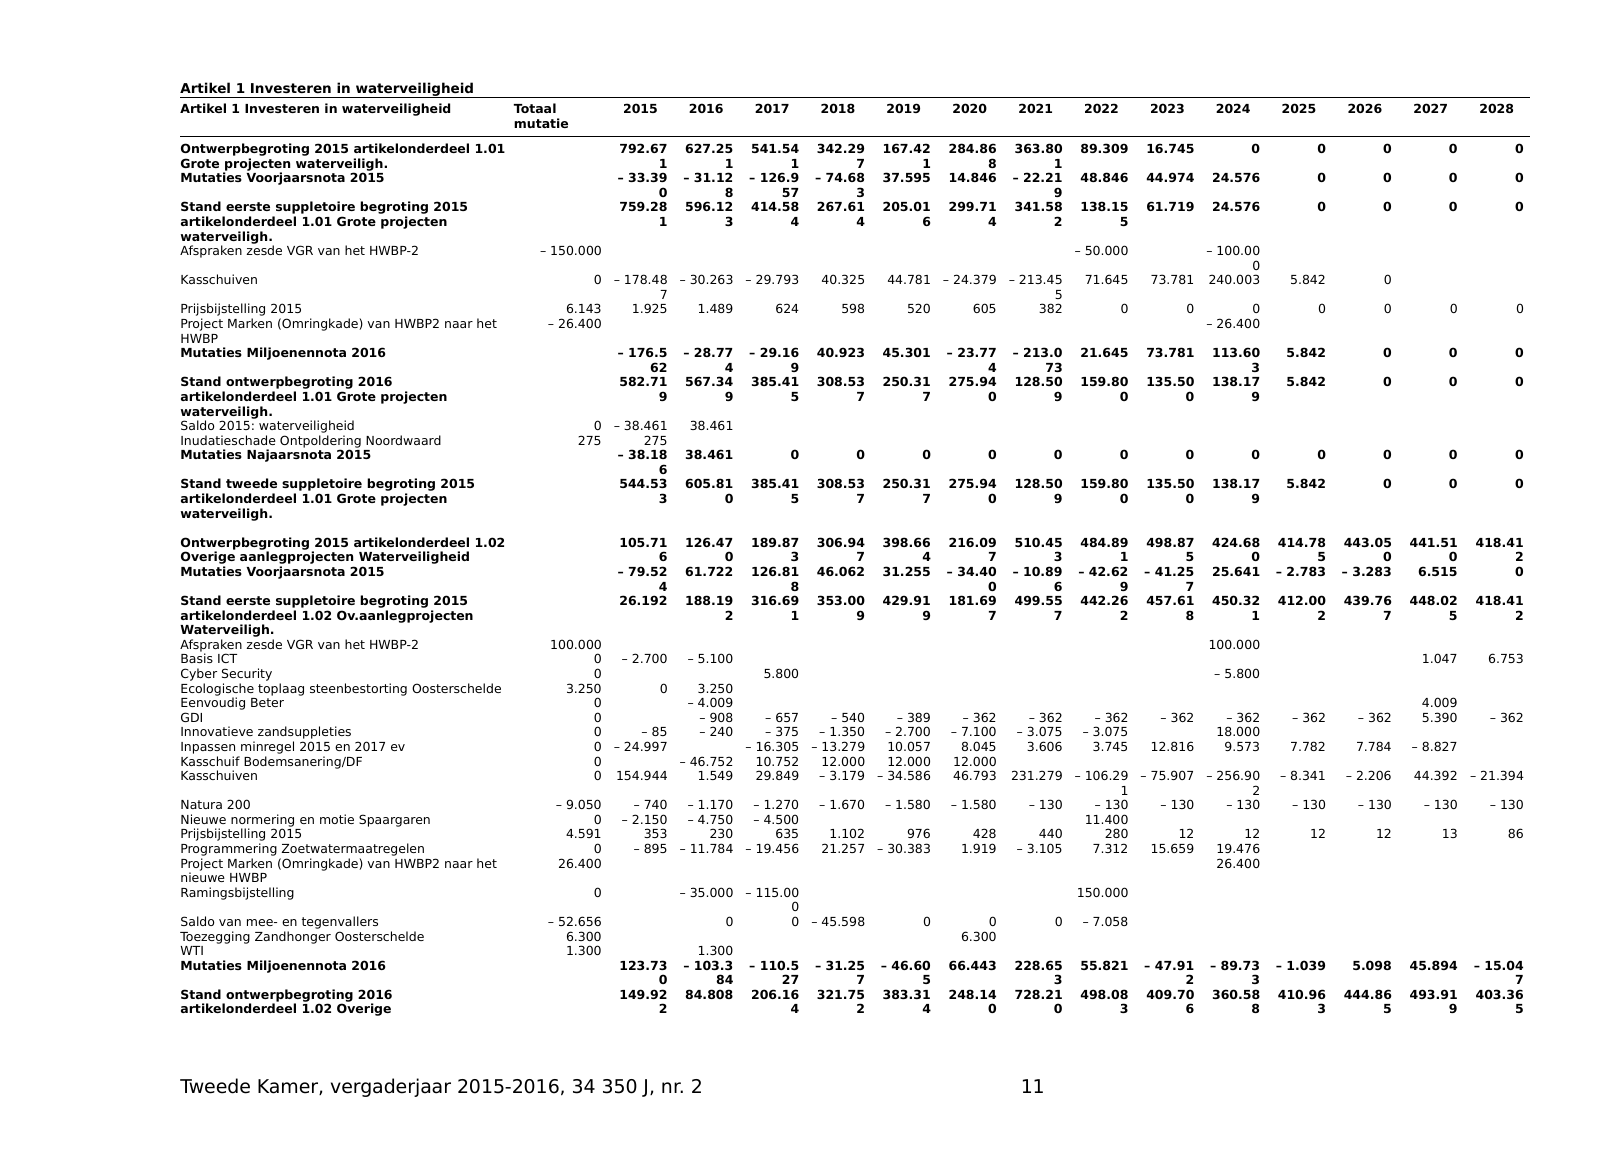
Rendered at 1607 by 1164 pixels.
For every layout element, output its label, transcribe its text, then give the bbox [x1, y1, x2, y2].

table_cell [608, 667, 673, 682]
table_cell [673, 857, 739, 886]
table_cell 418.412 [1463, 594, 1529, 638]
table_cell – 4.500 [739, 813, 805, 827]
table_cell [739, 944, 805, 959]
table_cell 12 [1200, 828, 1266, 842]
table_cell – 46.752 [673, 755, 739, 769]
table_cell 308.537 [805, 478, 871, 521]
table_cell [1003, 244, 1068, 273]
table_cell 321.752 [805, 988, 871, 1017]
table_cell Ontwerpbegroting 2015 artikelonderdeel 1.01 Grote projecten waterveiligh. [180, 137, 508, 171]
table_cell 316.691 [739, 594, 805, 638]
table_cell [673, 244, 739, 273]
table_cell [937, 434, 1002, 448]
table_cell [805, 653, 871, 667]
table_cell – 38.186 [608, 448, 673, 477]
table_cell 598 [805, 303, 871, 317]
table_cell [1266, 944, 1332, 959]
table_cell Project Marken (Omringkade) van HWBP2 naar het HWBP [180, 317, 508, 346]
table_cell 138.179 [1200, 478, 1266, 521]
table_cell [1068, 653, 1134, 667]
table_cell [1266, 725, 1332, 740]
table_cell 167.421 [871, 137, 937, 171]
table_cell 403.365 [1463, 988, 1529, 1017]
table_cell 231.279 [1003, 769, 1068, 798]
table_cell [1134, 696, 1200, 711]
table_cell 412.002 [1266, 594, 1332, 638]
table_cell 14.846 [937, 171, 1002, 200]
table_cell 0 [673, 915, 739, 929]
table_cell – 8.341 [1266, 769, 1332, 798]
table_cell – 1.670 [805, 798, 871, 813]
table_cell [508, 200, 607, 244]
table_cell [1463, 944, 1529, 959]
table_cell 267.614 [805, 200, 871, 244]
table_cell Mutaties Voorjaarsnota 2015 [180, 565, 508, 594]
table_cell 0 [1332, 200, 1397, 244]
table_cell [1463, 755, 1529, 769]
table_cell 7.782 [1266, 740, 1332, 754]
table_cell [1463, 419, 1529, 434]
table_cell [1134, 915, 1200, 929]
table_cell – 29.793 [739, 273, 805, 302]
table_cell – 10.896 [1003, 565, 1068, 594]
table_cell 5.800 [739, 667, 805, 682]
table_cell [673, 434, 739, 448]
table_cell [1134, 857, 1200, 886]
table_cell 0 [508, 725, 607, 740]
table_cell [1200, 521, 1266, 536]
table_cell 0 [1398, 137, 1463, 171]
table_cell 89.309 [1068, 137, 1134, 171]
table_cell – 130 [1200, 798, 1266, 813]
table_cell 128.509 [1003, 375, 1068, 419]
table_cell Afspraken zesde VGR van het HWBP-2 [180, 638, 508, 652]
table_cell 360.588 [1200, 988, 1266, 1017]
table_cell Cyber Security [180, 667, 508, 682]
table_cell [1266, 244, 1332, 273]
table_cell Prijsbijstelling 2015 [180, 303, 508, 317]
table_cell Afspraken zesde VGR van het HWBP-2 [180, 244, 508, 273]
table_cell 128.509 [1003, 478, 1068, 521]
table_cell 0 [1398, 200, 1463, 244]
table_cell WTI [180, 944, 508, 959]
table_cell [1200, 886, 1266, 915]
table_cell 429.919 [871, 594, 937, 638]
table_cell 498.875 [1134, 536, 1200, 565]
table_cell – 21.394 [1463, 769, 1529, 798]
table_cell 149.922 [608, 988, 673, 1017]
table_cell 493.919 [1398, 988, 1463, 1017]
table_cell [739, 419, 805, 434]
table_cell – 4.750 [673, 813, 739, 827]
table_cell 240.003 [1200, 273, 1266, 302]
table_cell Inudatieschade Ontpoldering Noordwaard [180, 434, 508, 448]
table_cell [608, 638, 673, 652]
table_cell [1200, 682, 1266, 696]
table_cell 40.923 [805, 346, 871, 375]
table_cell – 130 [1003, 798, 1068, 813]
table_cell 0 [1134, 448, 1200, 477]
table_cell [1398, 682, 1463, 696]
table_cell [1134, 521, 1200, 536]
table_cell 0 [1332, 303, 1397, 317]
table_cell [871, 419, 937, 434]
table_cell [1003, 653, 1068, 667]
table_cell 9.573 [1200, 740, 1266, 754]
table_cell [1463, 813, 1529, 827]
table_cell [1134, 886, 1200, 915]
table_cell [1134, 725, 1200, 740]
table_cell [1266, 434, 1332, 448]
table_cell – 150.000 [508, 244, 607, 273]
table_cell 2015 [608, 98, 673, 136]
table_cell [1398, 930, 1463, 944]
table_cell 44.781 [871, 273, 937, 302]
table_cell [1134, 653, 1200, 667]
table_cell – 362 [1003, 711, 1068, 725]
table_cell [1266, 886, 1332, 915]
table_cell Stand tweede suppletoire begroting 2015 artikelonderdeel 1.01 Grote projecten waterveiligh. [180, 478, 508, 521]
table_cell [673, 521, 739, 536]
table_cell Saldo 2015: waterveiligheid [180, 419, 508, 434]
table_cell 45.894 [1398, 959, 1463, 988]
table_cell – 29.169 [739, 346, 805, 375]
table_cell [508, 594, 607, 638]
table_cell 24.576 [1200, 171, 1266, 200]
table_cell [1463, 434, 1529, 448]
table_cell [1463, 842, 1529, 857]
table_cell [508, 375, 607, 419]
table_cell Mutaties Miljoenennota 2016 [180, 346, 508, 375]
table_cell [1398, 667, 1463, 682]
table_cell 2021 [1003, 98, 1068, 136]
table_cell [871, 696, 937, 711]
table_cell 635 [739, 828, 805, 842]
table_cell [1003, 682, 1068, 696]
table_cell Nieuwe normering en motie Spaargaren [180, 813, 508, 827]
table_cell 448.025 [1398, 594, 1463, 638]
table_cell [1463, 521, 1529, 536]
table_cell 2025 [1266, 98, 1332, 136]
table_cell [1463, 857, 1529, 886]
table_cell [1068, 521, 1134, 536]
table_cell 216.097 [937, 536, 1002, 565]
table_cell [508, 171, 607, 200]
table_cell 100.000 [1200, 638, 1266, 652]
table_cell [508, 346, 607, 375]
table_cell [1134, 434, 1200, 448]
table_cell 0 [1266, 200, 1332, 244]
table_cell [1134, 682, 1200, 696]
table_cell – 657 [739, 711, 805, 725]
table_cell [1266, 842, 1332, 857]
table_cell [1398, 725, 1463, 740]
table_cell – 5.800 [1200, 667, 1266, 682]
table_cell 1.047 [1398, 653, 1463, 667]
table_cell 0 [739, 448, 805, 477]
table_cell [1068, 682, 1134, 696]
table_cell 792.671 [608, 137, 673, 171]
table_cell 418.412 [1463, 536, 1529, 565]
table_cell 443.050 [1332, 536, 1397, 565]
table_cell – 46.605 [871, 959, 937, 988]
table_cell [805, 813, 871, 827]
table_cell [805, 682, 871, 696]
table_cell – 26.400 [1200, 317, 1266, 346]
table_cell [1068, 696, 1134, 711]
table_cell 5.842 [1266, 273, 1332, 302]
table_cell Saldo van mee- en tegenvallers [180, 915, 508, 929]
table_cell [1332, 886, 1397, 915]
table_cell – 45.598 [805, 915, 871, 929]
table_cell [508, 137, 607, 171]
table_cell 976 [871, 828, 937, 842]
table_cell 280 [1068, 828, 1134, 842]
table_cell [1398, 886, 1463, 915]
table_cell – 41.257 [1134, 565, 1200, 594]
table_cell 159.800 [1068, 375, 1134, 419]
table_cell 12.816 [1134, 740, 1200, 754]
table_cell Mutaties Miljoenennota 2016 [180, 959, 508, 988]
table_cell 135.500 [1134, 375, 1200, 419]
table_cell 138.155 [1068, 200, 1134, 244]
table_cell – 130 [1463, 798, 1529, 813]
table_cell 1.925 [608, 303, 673, 317]
table_cell 7.784 [1332, 740, 1397, 754]
table_cell Stand ontwerpbegroting 2016 artikelonderdeel 1.01 Grote projecten waterveiligh. [180, 375, 508, 419]
table_cell – 240 [673, 725, 739, 740]
table_cell – 28.774 [673, 346, 739, 375]
table_cell [1200, 755, 1266, 769]
table_cell 44.392 [1398, 769, 1463, 798]
table_cell [608, 930, 673, 944]
table_cell [508, 988, 607, 1017]
table_cell – 130 [1068, 798, 1134, 813]
table_cell 61.719 [1134, 200, 1200, 244]
table_cell [1134, 944, 1200, 959]
table_cell 2020 [937, 98, 1002, 136]
table_cell – 100.000 [1200, 244, 1266, 273]
table_cell – 79.524 [608, 565, 673, 594]
table_cell [1003, 930, 1068, 944]
table_cell [1003, 638, 1068, 652]
table_cell [1398, 813, 1463, 827]
table_cell – 1.350 [805, 725, 871, 740]
table_cell 13 [1398, 828, 1463, 842]
table_cell 38.461 [673, 448, 739, 477]
table_cell – 33.390 [608, 171, 673, 200]
table_cell [1266, 521, 1332, 536]
table_cell [805, 696, 871, 711]
table_cell 0 [1266, 303, 1332, 317]
table_cell 12 [1332, 828, 1397, 842]
table_cell 15.659 [1134, 842, 1200, 857]
table_cell 0 [1266, 171, 1332, 200]
table_cell 5.842 [1266, 346, 1332, 375]
table_cell 189.873 [739, 536, 805, 565]
table_cell [871, 244, 937, 273]
table_cell – 13.279 [805, 740, 871, 754]
table_cell [1398, 521, 1463, 536]
table_cell Artikel 1 Investeren in waterveiligheid [180, 98, 508, 136]
table_cell 0 [508, 740, 607, 754]
table_cell Programmering Zoetwatermaatregelen [180, 842, 508, 857]
table_cell 6.515 [1398, 565, 1463, 594]
table_cell 3.250 [673, 682, 739, 696]
table_cell – 47.912 [1134, 959, 1200, 988]
table_cell – 23.774 [937, 346, 1002, 375]
table_cell 230 [673, 828, 739, 842]
table_cell Toezegging Zandhonger Oosterschelde [180, 930, 508, 944]
table_cell [937, 638, 1002, 652]
table_cell [805, 521, 871, 536]
table_cell – 2.150 [608, 813, 673, 827]
table_cell 29.849 [739, 769, 805, 798]
table_cell [1463, 682, 1529, 696]
table_cell [1332, 244, 1397, 273]
table_cell [1332, 653, 1397, 667]
table_cell 2017 [739, 98, 805, 136]
table_cell [1200, 653, 1266, 667]
table_cell – 5.100 [673, 653, 739, 667]
table_cell Ontwerpbegroting 2015 artikelonderdeel 1.02 Overige aanlegprojecten Waterveiligheid [180, 536, 508, 565]
table_cell [1134, 419, 1200, 434]
table_cell 0 [1332, 137, 1397, 171]
table_cell 605.810 [673, 478, 739, 521]
table_cell [937, 944, 1002, 959]
table_cell 0 [508, 711, 607, 725]
table_cell 0 [1398, 448, 1463, 477]
table_cell 728.210 [1003, 988, 1068, 1017]
table_cell – 1.039 [1266, 959, 1332, 988]
table_cell 0 [1398, 303, 1463, 317]
table_cell – 1.580 [871, 798, 937, 813]
table_cell [1068, 434, 1134, 448]
table_cell [805, 317, 871, 346]
table_cell [608, 696, 673, 711]
table_cell 11.400 [1068, 813, 1134, 827]
table_cell Eenvoudig Beter [180, 696, 508, 711]
table_cell – 126.957 [739, 171, 805, 200]
table_cell [1332, 813, 1397, 827]
table_cell [1266, 653, 1332, 667]
table_cell 596.123 [673, 200, 739, 244]
table_cell – 1.170 [673, 798, 739, 813]
table_cell [608, 317, 673, 346]
table_cell – 362 [1332, 711, 1397, 725]
table_cell – 85 [608, 725, 673, 740]
table_cell 2022 [1068, 98, 1134, 136]
table_cell [1332, 842, 1397, 857]
table_cell – 15.047 [1463, 959, 1529, 988]
table_cell 499.557 [1003, 594, 1068, 638]
table_cell – 74.683 [805, 171, 871, 200]
table_cell – 362 [1068, 711, 1134, 725]
table_cell [1332, 944, 1397, 959]
table_cell 2028 [1463, 98, 1529, 136]
table_cell – 176.562 [608, 346, 673, 375]
table_cell 275.940 [937, 478, 1002, 521]
table_cell 0 [1463, 303, 1529, 317]
table_cell [1398, 944, 1463, 959]
table_cell [1332, 682, 1397, 696]
table_cell [1398, 419, 1463, 434]
table_cell [739, 857, 805, 886]
table_cell Stand eerste suppletoire begroting 2015 artikelonderdeel 1.02 Ov.aanlegprojecten Waterveiligh. [180, 594, 508, 638]
table_cell [1003, 944, 1068, 959]
table_cell [1332, 915, 1397, 929]
table_cell [1398, 244, 1463, 273]
table_cell 12 [1266, 828, 1332, 842]
table_cell [1463, 273, 1529, 302]
table_cell Kasschuiven [180, 273, 508, 302]
table_cell 383.314 [871, 988, 937, 1017]
table_cell [871, 653, 937, 667]
table_cell [1068, 419, 1134, 434]
table_cell 24.576 [1200, 200, 1266, 244]
table_cell [937, 653, 1002, 667]
table_cell 0 [1003, 448, 1068, 477]
table_cell [508, 565, 607, 594]
table_cell [739, 682, 805, 696]
table_cell 250.317 [871, 478, 937, 521]
table_cell 0 [1398, 375, 1463, 419]
table_cell 73.781 [1134, 346, 1200, 375]
table_cell [937, 682, 1002, 696]
table_cell 126.818 [739, 565, 805, 594]
table_cell 0 [508, 813, 607, 827]
table_cell [1068, 638, 1134, 652]
table_cell 4.009 [1398, 696, 1463, 711]
table_cell – 38.461 [608, 419, 673, 434]
table_cell 55.821 [1068, 959, 1134, 988]
table_cell Kasschuif Bodemsanering/DF [180, 755, 508, 769]
table_cell 441.510 [1398, 536, 1463, 565]
table_cell 181.697 [937, 594, 1002, 638]
table_cell – 130 [1266, 798, 1332, 813]
table_cell 0 [608, 682, 673, 696]
table_cell [1398, 638, 1463, 652]
table_cell 12.000 [871, 755, 937, 769]
table_cell 0 [508, 842, 607, 857]
table_cell – 106.291 [1068, 769, 1134, 798]
table_cell [739, 930, 805, 944]
table_cell [937, 886, 1002, 915]
table_cell [805, 244, 871, 273]
table_cell 5.098 [1332, 959, 1397, 988]
table_cell [673, 740, 739, 754]
table_cell 25.641 [1200, 565, 1266, 594]
table_cell [1332, 434, 1397, 448]
table_cell [508, 521, 607, 536]
table_cell 3.745 [1068, 740, 1134, 754]
table_cell 0 [1398, 171, 1463, 200]
table_cell 0 [1463, 478, 1529, 521]
table_cell Ecologische toplaag steenbestorting Oosterschelde [180, 682, 508, 696]
table_cell – 3.179 [805, 769, 871, 798]
table_cell – 89.733 [1200, 959, 1266, 988]
table_cell [608, 244, 673, 273]
table_cell – 3.283 [1332, 565, 1397, 594]
table_cell [608, 521, 673, 536]
table_cell – 130 [1134, 798, 1200, 813]
table_cell [1266, 930, 1332, 944]
table_cell [1332, 725, 1397, 740]
table_cell [1463, 696, 1529, 711]
table_cell 0 [1398, 346, 1463, 375]
table_cell [1332, 930, 1397, 944]
table_cell 2026 [1332, 98, 1397, 136]
table_cell 2024 [1200, 98, 1266, 136]
table_cell 0 [1200, 137, 1266, 171]
table_cell 0 [1266, 448, 1332, 477]
table_cell 188.192 [673, 594, 739, 638]
table_header Artikel 1 Investeren in waterveiligheid [180, 81, 1529, 97]
table_cell 442.262 [1068, 594, 1134, 638]
table_cell – 362 [1200, 711, 1266, 725]
table_cell [1200, 696, 1266, 711]
table_cell 126.470 [673, 536, 739, 565]
table_cell 0 [508, 886, 607, 915]
table_cell 353.009 [805, 594, 871, 638]
table_cell 0 [1332, 273, 1397, 302]
table_cell 2016 [673, 98, 739, 136]
table_cell 0 [739, 915, 805, 929]
table_cell 0 [508, 667, 607, 682]
table_cell [871, 521, 937, 536]
table_cell 0 [1332, 346, 1397, 375]
table_cell 0 [1398, 478, 1463, 521]
table_cell 0 [508, 653, 607, 667]
table_cell 3.606 [1003, 740, 1068, 754]
table_cell [1003, 434, 1068, 448]
table_cell 567.349 [673, 375, 739, 419]
table_cell [739, 638, 805, 652]
table_cell [1332, 419, 1397, 434]
table_cell [508, 478, 607, 521]
table_cell – 7.100 [937, 725, 1002, 740]
table_cell [1398, 842, 1463, 857]
table_cell [1398, 915, 1463, 929]
table_cell 37.595 [871, 171, 937, 200]
table_cell 275 [608, 434, 673, 448]
table_cell Innovatieve zandsuppleties [180, 725, 508, 740]
table_cell [608, 857, 673, 886]
table_cell 410.963 [1266, 988, 1332, 1017]
table_cell 10.752 [739, 755, 805, 769]
table_cell 71.645 [1068, 273, 1134, 302]
table_cell [1068, 930, 1134, 944]
table_cell 0 [1266, 137, 1332, 171]
table_cell [1398, 273, 1463, 302]
table_cell 341.582 [1003, 200, 1068, 244]
table_cell [673, 930, 739, 944]
table_cell 16.745 [1134, 137, 1200, 171]
table_cell [1266, 857, 1332, 886]
table_cell 4.591 [508, 828, 607, 842]
table_cell 0 [1463, 200, 1529, 244]
table_cell [937, 813, 1002, 827]
table_cell 353 [608, 828, 673, 842]
table_cell 3.250 [508, 682, 607, 696]
table_cell [608, 915, 673, 929]
table_cell 38.461 [673, 419, 739, 434]
table_cell – 19.456 [739, 842, 805, 857]
table_cell Natura 200 [180, 798, 508, 813]
table_cell 0 [1332, 171, 1397, 200]
table_cell [937, 317, 1002, 346]
table_cell [608, 755, 673, 769]
table_cell [508, 959, 607, 988]
table_cell [871, 317, 937, 346]
table_cell – 213.073 [1003, 346, 1068, 375]
table_cell 21.257 [805, 842, 871, 857]
table_cell [1463, 740, 1529, 754]
table_cell – 34.400 [937, 565, 1002, 594]
table_cell 100.000 [508, 638, 607, 652]
table_cell [805, 419, 871, 434]
table_cell 308.537 [805, 375, 871, 419]
table_cell [1003, 755, 1068, 769]
table_cell 484.891 [1068, 536, 1134, 565]
table_cell [805, 930, 871, 944]
table_cell 0 [508, 273, 607, 302]
table_cell – 375 [739, 725, 805, 740]
table_cell 73.781 [1134, 273, 1200, 302]
table_cell 250.317 [871, 375, 937, 419]
table_cell Inpassen minregel 2015 en 2017 ev [180, 740, 508, 754]
table_cell [1003, 696, 1068, 711]
table_cell – 103.384 [673, 959, 739, 988]
table_cell [739, 653, 805, 667]
table_cell – 362 [937, 711, 1002, 725]
table_cell [1266, 638, 1332, 652]
table_cell [805, 434, 871, 448]
table_cell 424.680 [1200, 536, 1266, 565]
table_cell [1266, 419, 1332, 434]
table_cell 759.281 [608, 200, 673, 244]
table_cell [508, 536, 607, 565]
table_cell 1.489 [673, 303, 739, 317]
table_cell 6.143 [508, 303, 607, 317]
table_cell 6.300 [937, 930, 1002, 944]
table_cell 2018 [805, 98, 871, 136]
table_cell 0 [1463, 137, 1529, 171]
table_cell – 1.580 [937, 798, 1002, 813]
table_cell [1068, 317, 1134, 346]
table_cell 342.297 [805, 137, 871, 171]
table_cell [1332, 755, 1397, 769]
table_cell – 213.455 [1003, 273, 1068, 302]
table_cell [1068, 755, 1134, 769]
table_cell 45.301 [871, 346, 937, 375]
table_cell 624 [739, 303, 805, 317]
table_cell 61.722 [673, 565, 739, 594]
table_cell 150.000 [1068, 886, 1134, 915]
table_cell [739, 434, 805, 448]
table_cell – 31.128 [673, 171, 739, 200]
table_cell [871, 813, 937, 827]
table_cell 248.140 [937, 988, 1002, 1017]
table_cell 0 [1463, 346, 1529, 375]
table_cell [1332, 638, 1397, 652]
table_cell [1332, 667, 1397, 682]
table_cell 31.255 [871, 565, 937, 594]
table_cell [805, 638, 871, 652]
table_cell 26.400 [508, 857, 607, 886]
table_cell [1266, 682, 1332, 696]
table_cell [673, 317, 739, 346]
table_cell 21.645 [1068, 346, 1134, 375]
table_cell [871, 944, 937, 959]
table_cell [1266, 915, 1332, 929]
table_cell – 130 [1332, 798, 1397, 813]
table_cell – 362 [1134, 711, 1200, 725]
table_cell [1200, 434, 1266, 448]
table_cell 12.000 [805, 755, 871, 769]
table_cell 19.476 [1200, 842, 1266, 857]
table_cell 0 [1068, 303, 1134, 317]
table_cell 275 [508, 434, 607, 448]
table_cell 0 [1003, 915, 1068, 929]
table_cell 154.944 [608, 769, 673, 798]
table_cell – 7.058 [1068, 915, 1134, 929]
table_cell – 130 [1398, 798, 1463, 813]
table_cell 18.000 [1200, 725, 1266, 740]
table_cell [1200, 930, 1266, 944]
table_cell – 540 [805, 711, 871, 725]
table_cell 0 [871, 915, 937, 929]
table_cell [1134, 317, 1200, 346]
table_cell [1200, 915, 1266, 929]
table_cell – 11.784 [673, 842, 739, 857]
table_cell [1003, 521, 1068, 536]
table_cell 40.325 [805, 273, 871, 302]
table_cell 0 [1463, 565, 1529, 594]
table_cell [1003, 667, 1068, 682]
table_cell 8.045 [937, 740, 1002, 754]
table_cell [937, 667, 1002, 682]
table_cell [937, 419, 1002, 434]
table_cell – 30.263 [673, 273, 739, 302]
table_cell 440 [1003, 828, 1068, 842]
table_cell 398.664 [871, 536, 937, 565]
table_cell 306.947 [805, 536, 871, 565]
table_cell [871, 857, 937, 886]
table_cell [1463, 667, 1529, 682]
table_cell [937, 696, 1002, 711]
table_cell [1398, 755, 1463, 769]
table_cell [805, 886, 871, 915]
table_cell [1332, 857, 1397, 886]
table_cell [1332, 317, 1397, 346]
table_cell [1003, 813, 1068, 827]
table_cell 159.800 [1068, 478, 1134, 521]
table_cell [1003, 886, 1068, 915]
table_cell 0 [1463, 375, 1529, 419]
table_cell 205.016 [871, 200, 937, 244]
table_cell [508, 448, 607, 477]
table_cell – 16.305 [739, 740, 805, 754]
table_cell 0 [1200, 303, 1266, 317]
table_cell [1398, 317, 1463, 346]
table_cell [1003, 857, 1068, 886]
table_cell [871, 682, 937, 696]
table_cell [1003, 317, 1068, 346]
table_cell 26.192 [608, 594, 673, 638]
table_cell [608, 944, 673, 959]
table_cell Kasschuiven [180, 769, 508, 798]
table_cell – 50.000 [1068, 244, 1134, 273]
table_cell 627.251 [673, 137, 739, 171]
table_cell 0 [805, 448, 871, 477]
table_cell 582.719 [608, 375, 673, 419]
table_cell 1.919 [937, 842, 1002, 857]
table_cell Mutaties Najaarsnota 2015 [180, 448, 508, 477]
table_cell [871, 638, 937, 652]
table_cell [805, 944, 871, 959]
table_cell 409.706 [1134, 988, 1200, 1017]
table_cell – 2.783 [1266, 565, 1332, 594]
table_cell [739, 521, 805, 536]
table_cell – 256.902 [1200, 769, 1266, 798]
table_cell 0 [1134, 303, 1200, 317]
table_cell 0 [1068, 448, 1134, 477]
table_cell GDI [180, 711, 508, 725]
table_cell 5.390 [1398, 711, 1463, 725]
table_cell 2023 [1134, 98, 1200, 136]
table_cell 0 [1332, 448, 1397, 477]
table_cell 123.730 [608, 959, 673, 988]
table_cell [1134, 638, 1200, 652]
table_cell – 24.997 [608, 740, 673, 754]
table_cell 138.179 [1200, 375, 1266, 419]
table_cell 428 [937, 828, 1002, 842]
table_cell 113.603 [1200, 346, 1266, 375]
table_cell [871, 667, 937, 682]
table_cell – 110.527 [739, 959, 805, 988]
table_cell [739, 244, 805, 273]
table_cell [608, 886, 673, 915]
table_cell 0 [508, 769, 607, 798]
table_cell 0 [1332, 375, 1397, 419]
table_cell – 42.629 [1068, 565, 1134, 594]
table_cell – 2.700 [608, 653, 673, 667]
table_cell [673, 667, 739, 682]
table_cell [1463, 930, 1529, 944]
table_cell 105.716 [608, 536, 673, 565]
table_cell [805, 857, 871, 886]
table_cell – 35.000 [673, 886, 739, 915]
table_cell [1266, 813, 1332, 827]
table_cell [937, 244, 1002, 273]
table_cell Basis ICT [180, 653, 508, 667]
table_cell [1134, 930, 1200, 944]
table_cell [1134, 667, 1200, 682]
table_cell 444.865 [1332, 988, 1397, 1017]
table_cell – 362 [1266, 711, 1332, 725]
table_cell [1463, 725, 1529, 740]
table_cell [1068, 944, 1134, 959]
table_cell 10.057 [871, 740, 937, 754]
table_cell – 2.700 [871, 725, 937, 740]
table_cell [1332, 521, 1397, 536]
table_cell 12 [1134, 828, 1200, 842]
table_cell [1068, 667, 1134, 682]
table_cell [1200, 419, 1266, 434]
table_cell Mutaties Voorjaarsnota 2015 [180, 171, 508, 200]
table_cell [1398, 857, 1463, 886]
table_cell Stand eerste suppletoire begroting 2015 artikelonderdeel 1.01 Grote projecten waterveiligh. [180, 200, 508, 244]
table_cell – 34.586 [871, 769, 937, 798]
table_cell [871, 434, 937, 448]
table_cell – 31.257 [805, 959, 871, 988]
table_cell [1463, 244, 1529, 273]
table_cell [1463, 317, 1529, 346]
table_cell – 3.075 [1003, 725, 1068, 740]
table_cell – 895 [608, 842, 673, 857]
table_cell 2027 [1398, 98, 1463, 136]
table_cell 46.793 [937, 769, 1002, 798]
table_cell [1332, 696, 1397, 711]
table_cell 0 [1463, 448, 1529, 477]
table_cell 0 [937, 915, 1002, 929]
table_cell [1266, 696, 1332, 711]
table_cell [805, 667, 871, 682]
table_cell 510.453 [1003, 536, 1068, 565]
table_cell [1266, 317, 1332, 346]
table_cell [1200, 944, 1266, 959]
table_cell 0 [1332, 478, 1397, 521]
table_cell – 8.827 [1398, 740, 1463, 754]
table_cell – 22.219 [1003, 171, 1068, 200]
table_cell [1134, 755, 1200, 769]
table_cell Prijsbijstelling 2015 [180, 828, 508, 842]
table_cell – 1.270 [739, 798, 805, 813]
table_cell 385.415 [739, 478, 805, 521]
table_cell – 24.379 [937, 273, 1002, 302]
table_cell [1200, 813, 1266, 827]
table_cell 6.300 [508, 930, 607, 944]
table_cell 0 [508, 696, 607, 711]
table_cell 363.801 [1003, 137, 1068, 171]
table_cell 414.785 [1266, 536, 1332, 565]
table_cell [1463, 915, 1529, 929]
table_cell [871, 886, 937, 915]
table_cell 385.415 [739, 375, 805, 419]
table_cell – 3.075 [1068, 725, 1134, 740]
table_cell 84.808 [673, 988, 739, 1017]
table_cell 66.443 [937, 959, 1002, 988]
table_cell [871, 930, 937, 944]
table_cell 299.714 [937, 200, 1002, 244]
table_cell 135.500 [1134, 478, 1200, 521]
table_cell 284.868 [937, 137, 1002, 171]
table_cell – 389 [871, 711, 937, 725]
table_cell [1266, 755, 1332, 769]
table_cell [608, 711, 673, 725]
table_cell [739, 696, 805, 711]
table_cell [1003, 419, 1068, 434]
table_cell – 2.206 [1332, 769, 1397, 798]
table_cell – 115.000 [739, 886, 805, 915]
table_cell 1.102 [805, 828, 871, 842]
table_cell 48.846 [1068, 171, 1134, 200]
table_cell – 30.383 [871, 842, 937, 857]
table_cell 0 [871, 448, 937, 477]
table_cell [1068, 857, 1134, 886]
table_cell – 178.487 [608, 273, 673, 302]
table_cell Project Marken (Omringkade) van HWBP2 naar het nieuwe HWBP [180, 857, 508, 886]
table_cell 228.653 [1003, 959, 1068, 988]
table_cell 44.974 [1134, 171, 1200, 200]
table_cell 382 [1003, 303, 1068, 317]
table_cell [673, 638, 739, 652]
table_cell 520 [871, 303, 937, 317]
table_cell 5.842 [1266, 375, 1332, 419]
table_cell 12.000 [937, 755, 1002, 769]
table_cell 450.321 [1200, 594, 1266, 638]
table_cell 1.300 [673, 944, 739, 959]
table_cell 206.164 [739, 988, 805, 1017]
table_cell 414.584 [739, 200, 805, 244]
table_cell [937, 857, 1002, 886]
table_cell [937, 521, 1002, 536]
table_cell [1398, 434, 1463, 448]
table_cell 439.767 [1332, 594, 1397, 638]
table_cell 0 [1200, 448, 1266, 477]
table_cell – 362 [1463, 711, 1529, 725]
table_cell 0 [508, 755, 607, 769]
table_cell – 740 [608, 798, 673, 813]
table_cell 1.300 [508, 944, 607, 959]
table_cell 0 [937, 448, 1002, 477]
table_cell [180, 521, 508, 536]
table_cell 544.533 [608, 478, 673, 521]
table_cell 6.753 [1463, 653, 1529, 667]
table_cell [1134, 244, 1200, 273]
table_cell Stand ontwerpbegroting 2016 artikelonderdeel 1.02 Overige [180, 988, 508, 1017]
table_cell – 908 [673, 711, 739, 725]
table_cell 2019 [871, 98, 937, 136]
table_cell 0 [508, 419, 607, 434]
table_cell – 26.400 [508, 317, 607, 346]
table_cell [1463, 886, 1529, 915]
table_cell [1463, 638, 1529, 652]
table_cell 457.618 [1134, 594, 1200, 638]
table_cell 46.062 [805, 565, 871, 594]
table_cell 605 [937, 303, 1002, 317]
table_cell 1.549 [673, 769, 739, 798]
table_cell [1266, 667, 1332, 682]
table_cell 5.842 [1266, 478, 1332, 521]
table_cell 0 [1463, 171, 1529, 200]
table_cell 275.940 [937, 375, 1002, 419]
table_cell 26.400 [1200, 857, 1266, 886]
table_cell – 3.105 [1003, 842, 1068, 857]
table_cell – 75.907 [1134, 769, 1200, 798]
table_cell – 9.050 [508, 798, 607, 813]
table_cell 86 [1463, 828, 1529, 842]
table_cell Totaal mutatie [508, 98, 607, 136]
table_cell 498.083 [1068, 988, 1134, 1017]
table_cell [739, 317, 805, 346]
table_cell 541.541 [739, 137, 805, 171]
table_cell [1134, 813, 1200, 827]
table_cell – 52.656 [508, 915, 607, 929]
table_cell Ramingsbijstelling [180, 886, 508, 915]
table_cell – 4.009 [673, 696, 739, 711]
table_cell 7.312 [1068, 842, 1134, 857]
